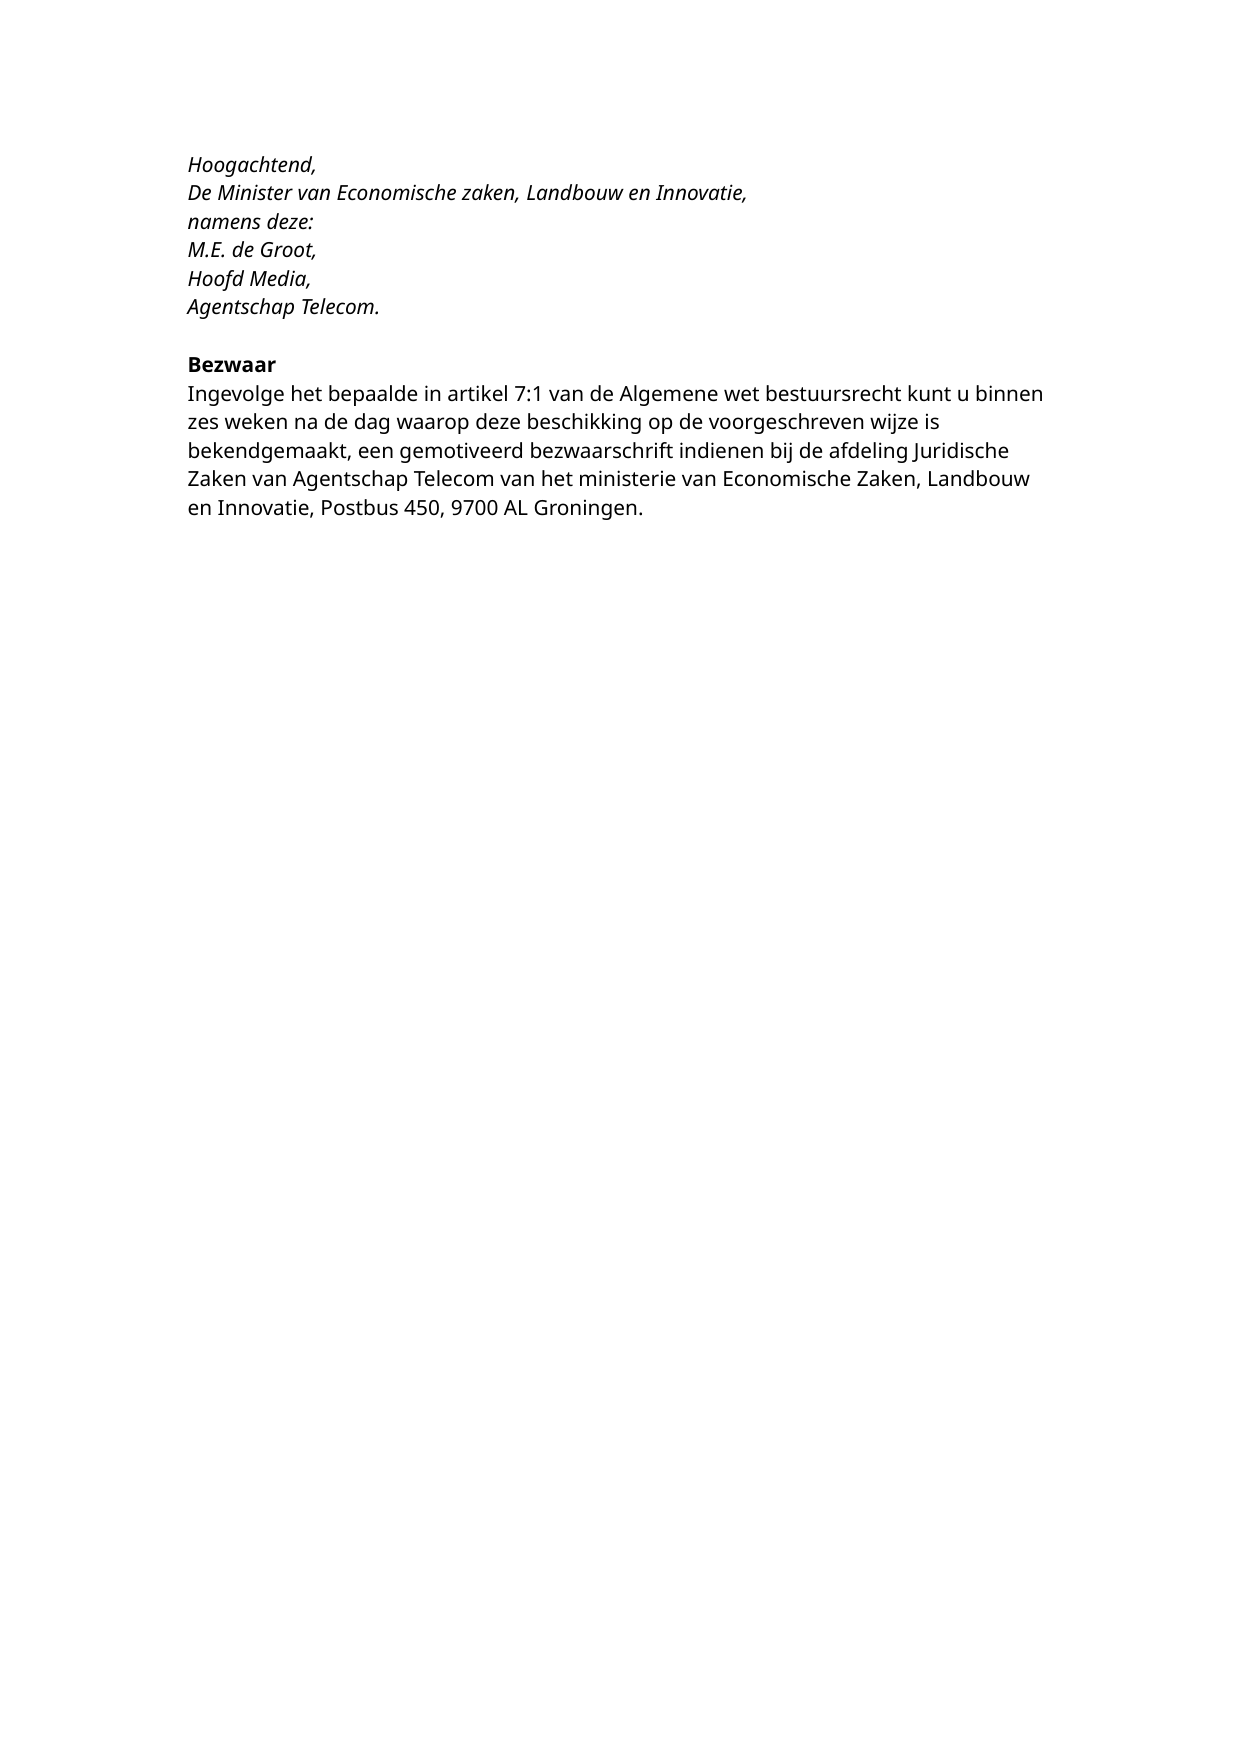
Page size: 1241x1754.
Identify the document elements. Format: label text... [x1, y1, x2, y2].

text M.E. de Groot, [187, 235, 1053, 264]
text De Minister van Economische zaken, Landbouw en Innovatie, [187, 178, 1053, 207]
text Bezwaar [187, 351, 1053, 379]
text Ingevolge het bepaalde in artikel 7:1 van de Algemene wet bestuursrecht kunt u binnen zes weken na de dag waarop deze beschikking op de voorgeschreven wijze is bekendgemaakt, een gemotiveerd bezwaarschrift indienen bij de afdeling Juridische Zaken van Agentschap Telecom van het ministerie van Economische Zaken, Landbouw en Innovatie, Postbus 450, 9700 AL Groningen. [187, 379, 1053, 521]
text Hoogachtend, [187, 150, 1053, 178]
text Agentschap Telecom. [187, 292, 1053, 321]
text namens deze: [187, 207, 1053, 235]
text Hoofd Media, [187, 264, 1053, 292]
